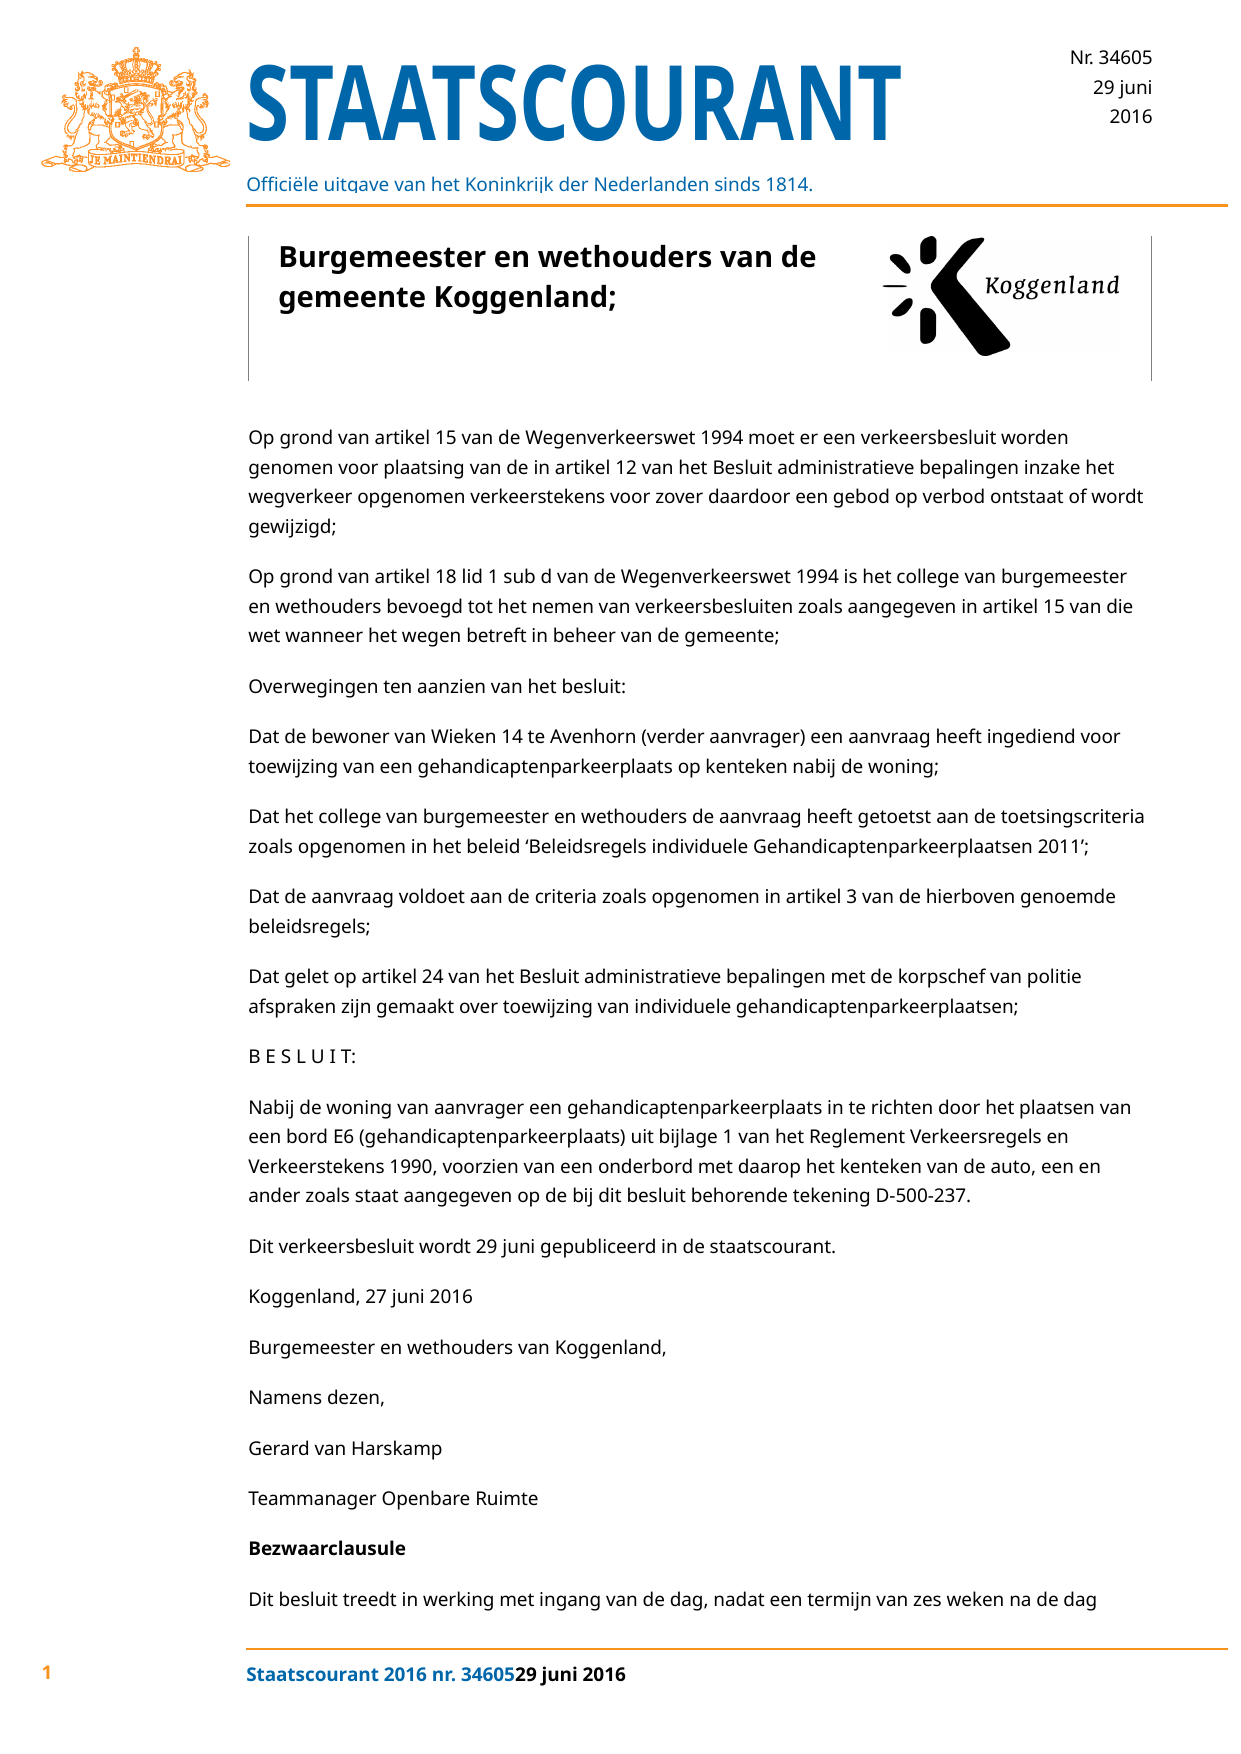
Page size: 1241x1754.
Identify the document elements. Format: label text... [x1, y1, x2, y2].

text Dit verkeersbesluit wordt 29 juni gepubliceerd in de staatscourant. [248, 1233, 1152, 1259]
text Dit besluit treedt in werking met ingang van de dag, nadat een termijn van zes weken na de dag [248, 1586, 1152, 1612]
table_header Burgemeester en wethouders van de gemeente Koggenland; [249, 236, 850, 381]
table_header [850, 236, 1151, 381]
text Teammanager Openbare Ruimte [248, 1485, 1152, 1511]
text Gerard van Harskamp [248, 1435, 1152, 1461]
text B E S L U I T: [248, 1043, 1152, 1069]
text Dat de bewoner van Wieken 14 te Avenhorn (verder aanvrager) een aanvraag heeft ingediend voor toewijzing van een gehandicaptenparkeerplaats op kenteken nabij de woning; [248, 723, 1152, 779]
text Bezwaarclausule [248, 1536, 1152, 1561]
picture [41, 47, 231, 172]
text Op grond van artikel 18 lid 1 sub d van de Wegenverkeerswet 1994 is het college van burgemeester en wethouders bevoegd tot het nemen van verkeersbesluiten zoals aangegeven in artikel 15 van die wet wanneer het wegen betreft in beheer van de gemeente; [248, 563, 1152, 648]
text Dat het college van burgemeester en wethouders de aanvraag heeft getoetst aan de toetsingscriteria zoals opgenomen in het beleid ‘Beleidsregels individuele Gehandicaptenparkeerplaatsen 2011’; [248, 803, 1152, 859]
text Dat gelet op artikel 24 van het Besluit administratieve bepalingen met de korpschef van politie afspraken zijn gemaakt over toewijzing van individuele gehandicaptenparkeerplaatsen; [248, 963, 1152, 1019]
text Burgemeester en wethouders van Koggenland, [248, 1334, 1152, 1360]
text Koggenland, 27 juni 2016 [248, 1283, 1152, 1309]
text Overwegingen ten aanzien van het besluit: [248, 673, 1152, 699]
picture [882, 236, 1119, 356]
text Dat de aanvraag voldoet aan de criteria zoals opgenomen in artikel 3 van de hierboven genoemde beleidsregels; [248, 883, 1152, 939]
text Nabij de woning van aanvrager een gehandicaptenparkeerplaats in te richten door het plaatsen van een bord E6 (gehandicaptenparkeerplaats) uit bijlage 1 van het Reglement Verkeersregels en Verkeerstekens 1990, voorzien van een onderbord met daarop het kenteken van de auto, een en ander zoals staat aangegeven op de bij dit besluit behorende tekening D-500-237. [248, 1094, 1152, 1208]
text Op grond van artikel 15 van de Wegenverkeerswet 1994 moet er een verkeersbesluit worden genomen voor plaatsing van de in artikel 12 van het Besluit administratieve bepalingen inzake het wegverkeer opgenomen verkeerstekens voor zover daardoor een gebod op verbod ontstaat of wordt gewijzigd; [248, 424, 1152, 539]
text Namens dezen, [248, 1384, 1152, 1410]
